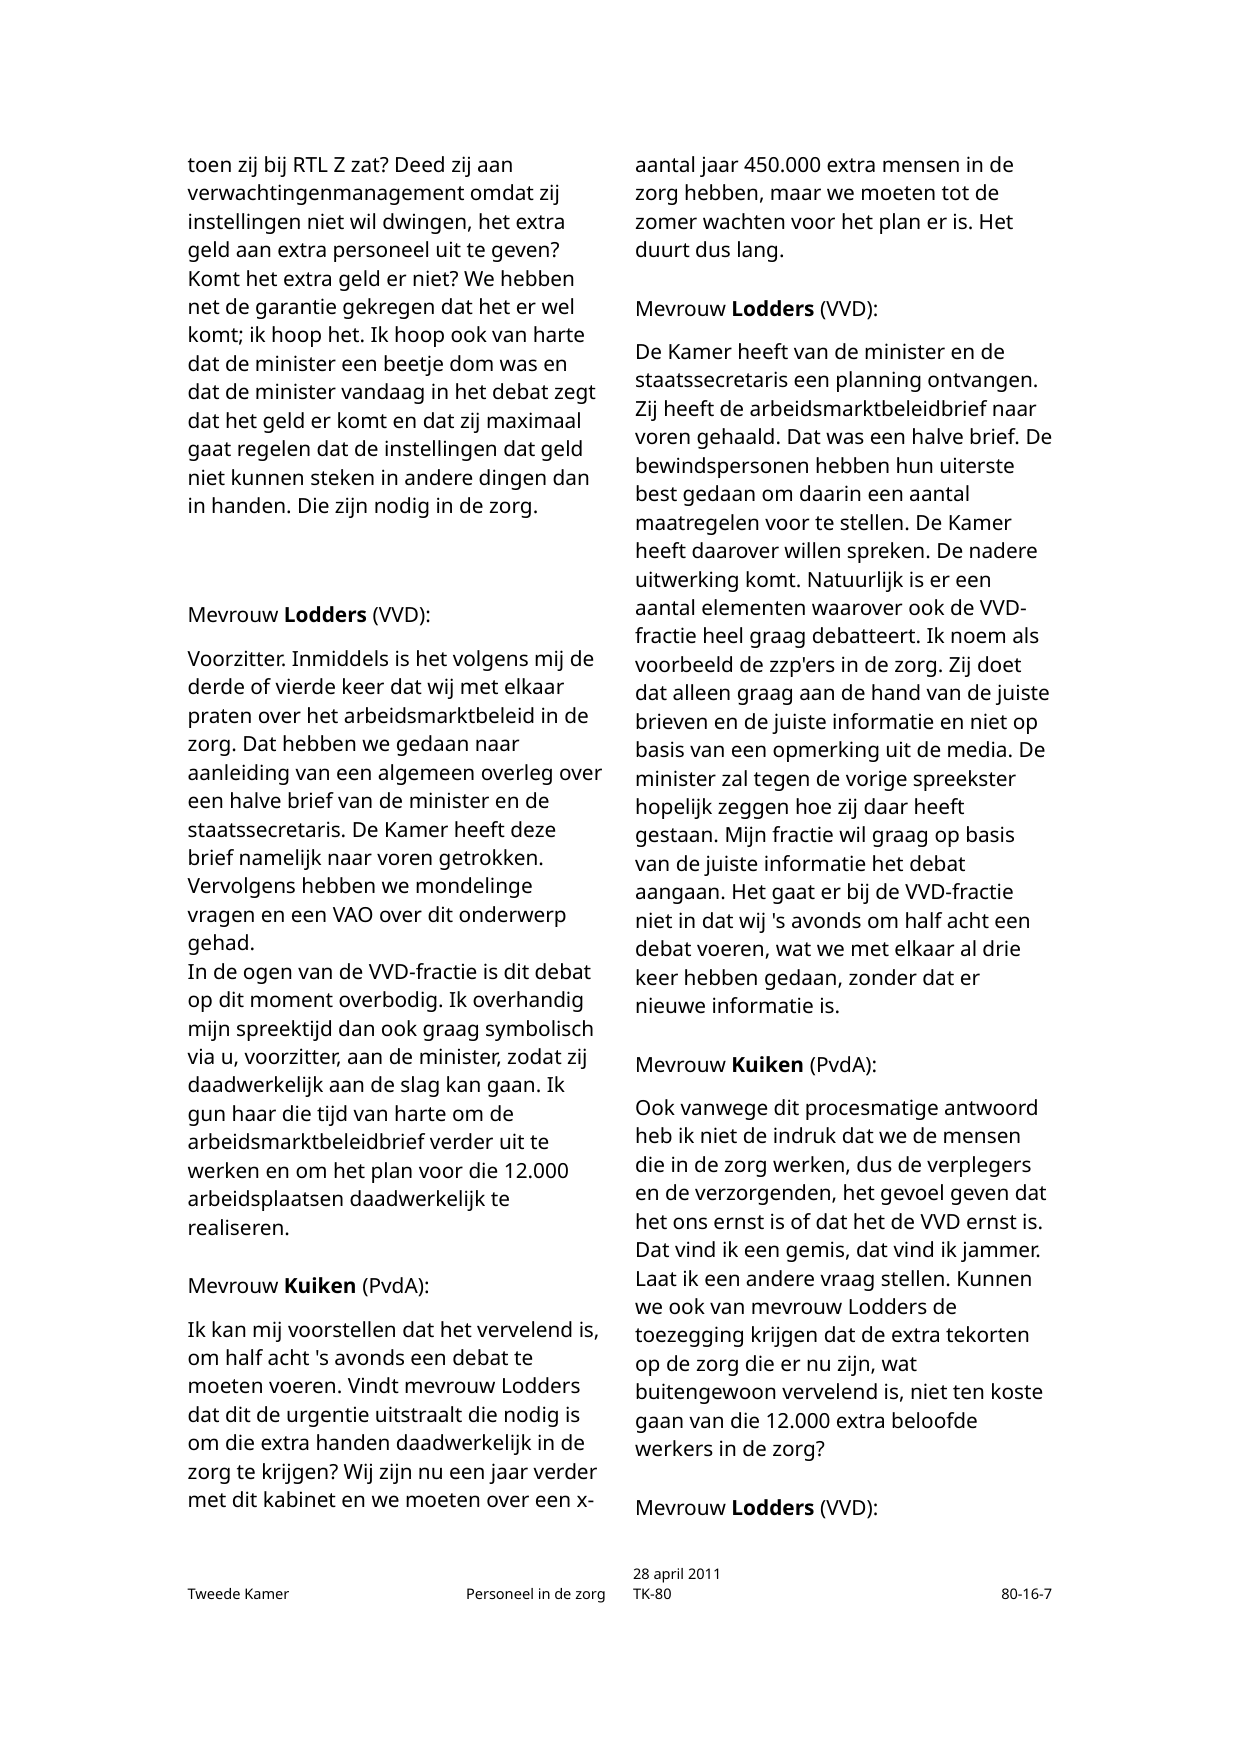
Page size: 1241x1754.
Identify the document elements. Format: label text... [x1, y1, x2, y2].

text Voorzitter. Inmiddels is het volgens mij de derde of vierde keer dat wij met elkaar praten over het arbeidsmarktbeleid in de zorg. Dat hebben we gedaan naar aanleiding van een algemeen overleg over een halve brief van de minister en de staatssecretaris. De Kamer heeft deze brief namelijk naar voren getrokken. Vervolgens hebben we mondelinge vragen en een VAO over dit onderwerp gehad. [187, 644, 605, 957]
text De Kamer heeft van de minister en de staatssecretaris een planning ontvangen. Zij heeft de arbeidsmarktbeleidbrief naar voren gehaald. Dat was een halve brief. De bewindspersonen hebben hun uiterste best gedaan om daarin een aantal maatregelen voor te stellen. De Kamer heeft daarover willen spreken. De nadere uitwerking komt. Natuurlijk is er een aantal elementen waarover ook de VVD-fractie heel graag debatteert. Ik noem als voorbeeld de zzp'ers in de zorg. Zij doet dat alleen graag aan de hand van de juiste brieven en de juiste informatie en niet op basis van een opmerking uit de media. De minister zal tegen de vorige spreekster hopelijk zeggen hoe zij daar heeft gestaan. Mijn fractie wil graag op basis van de juiste informatie het debat aangaan. Het gaat er bij de VVD-fractie niet in dat wij 's avonds om half acht een debat voeren, wat we met elkaar al drie keer hebben gedaan, zonder dat er nieuwe informatie is. [635, 337, 1053, 1020]
text  [187, 550, 605, 578]
text aantal jaar 450.000 extra mensen in de zorg hebben, maar we moeten tot de zomer wachten voor het plan er is. Het duurt dus lang. [635, 150, 1053, 264]
text In de ogen van de VVD-fractie is dit debat op dit moment overbodig. Ik overhandig mijn spreektijd dan ook graag symbolisch via u, voorzitter, aan de minister, zodat zij daadwerkelijk aan de slag kan gaan. Ik gun haar die tijd van harte om de arbeidsmarktbeleidbrief verder uit te werken en om het plan voor die 12.000 arbeidsplaatsen daadwerkelijk te realiseren. [187, 957, 605, 1241]
text Ook vanwege dit procesmatige antwoord heb ik niet de indruk dat we de mensen die in de zorg werken, dus de verplegers en de verzorgenden, het gevoel geven dat het ons ernst is of dat het de VVD ernst is. Dat vind ik een gemis, dat vind ik jammer. [635, 1093, 1053, 1264]
text toen zij bij RTL Z zat? Deed zij aan verwachtingenmanagement omdat zij instellingen niet wil dwingen, het extra geld aan extra personeel uit te geven? Komt het extra geld er niet? We hebben net de garantie gekregen dat het er wel komt; ik hoop het. Ik hoop ook van harte dat de minister een beetje dom was en dat de minister vandaag in het debat zegt dat het geld er komt en dat zij maximaal gaat regelen dat de instellingen dat geld niet kunnen steken in andere dingen dan in handen. Die zijn nodig in de zorg. [187, 150, 605, 520]
text Mevrouw Kuiken (PvdA): [635, 1050, 1053, 1078]
text Laat ik een andere vraag stellen. Kunnen we ook van mevrouw Lodders de toezegging krijgen dat de extra tekorten op de zorg die er nu zijn, wat buitengewoon vervelend is, niet ten koste gaan van die 12.000 extra beloofde werkers in de zorg? [635, 1264, 1053, 1463]
text Mevrouw Lodders (VVD): [635, 1493, 1053, 1521]
text Mevrouw Kuiken (PvdA): [187, 1271, 605, 1300]
text Mevrouw Lodders (VVD): [187, 601, 605, 629]
text Mevrouw Lodders (VVD): [635, 294, 1053, 322]
text Ik kan mij voorstellen dat het vervelend is, om half acht 's avonds een debat te moeten voeren. Vindt mevrouw Lodders dat dit de urgentie uitstraalt die nodig is om die extra handen daadwerkelijk in de zorg te krijgen? Wij zijn nu een jaar verder met dit kabinet en we moeten over een x- [187, 1315, 605, 1514]
